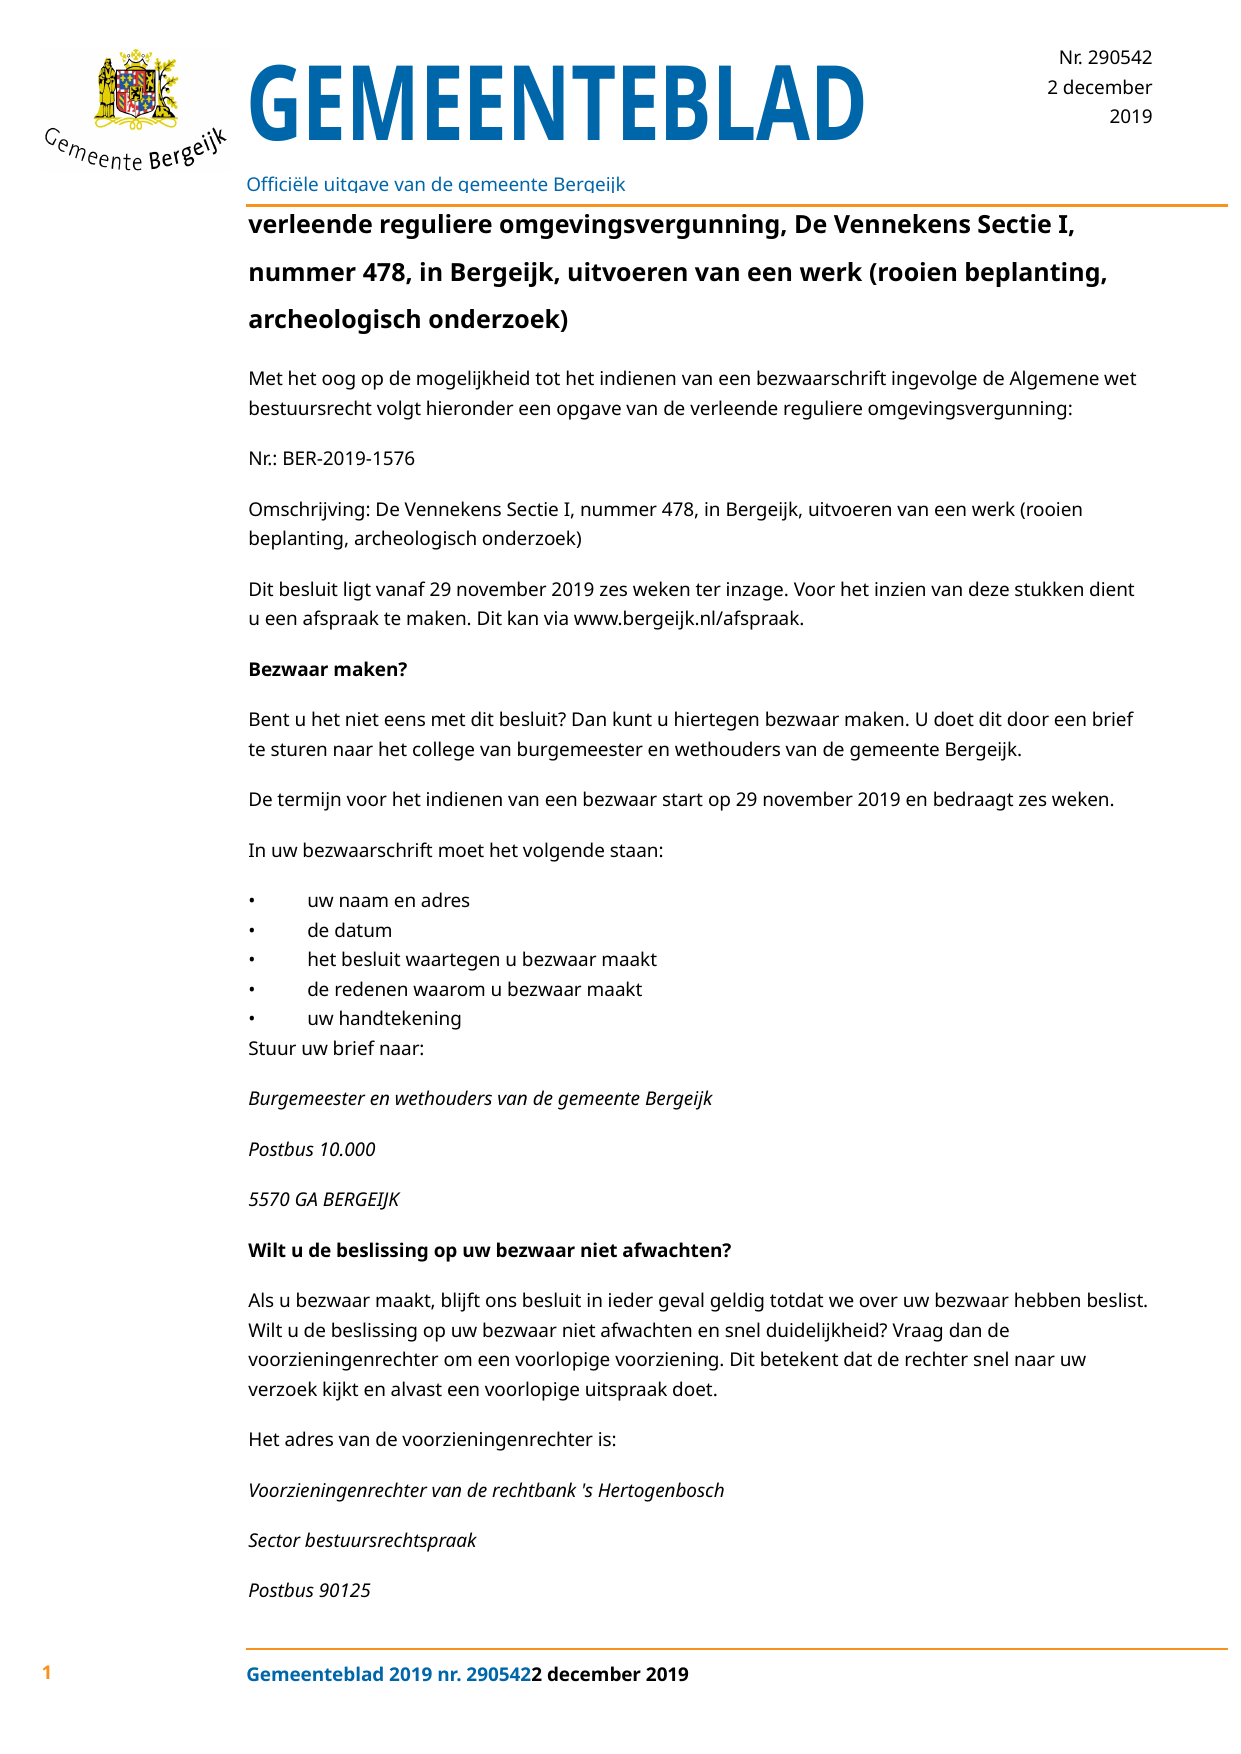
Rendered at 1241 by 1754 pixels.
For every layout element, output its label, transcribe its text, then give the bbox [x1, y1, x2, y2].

text Voorzieningenrechter van de rechtbank 's Hertogenbosch [248, 1477, 1152, 1502]
text Postbus 90125 [248, 1578, 1152, 1603]
text De termijn voor het indienen van een bezwaar start op 29 november 2019 en bedraagt zes weken. [248, 786, 1152, 812]
text verleende reguliere omgevingsvergunning, De Vennekens Sectie I, nummer 478, in Bergeijk, uitvoeren van een werk (rooien beplanting, archeologisch onderzoek) [248, 207, 1152, 336]
text Sector bestuursrechtspraak [248, 1527, 1152, 1553]
text In uw bezwaarschrift moet het volgende staan: [248, 837, 1152, 862]
list uw naam en adres [248, 887, 1152, 913]
text Bezwaar maken? [248, 656, 1152, 682]
list uw handtekening [248, 1006, 1152, 1031]
text Burgemeester en wethouders van de gemeente Bergeijk [248, 1086, 1152, 1111]
text Als u bezwaar maakt, blijft ons besluit in ieder geval geldig totdat we over uw bezwaar hebben beslist. Wilt u de beslissing op uw bezwaar niet afwachten en snel duidelijkheid? Vraag dan de voorzieningenrechter om een voorlopige voorziening. Dit betekent dat de rechter snel naar uw verzoek kijkt en alvast een voorlopige uitspraak doet. [248, 1287, 1152, 1402]
text Het adres van de voorzieningenrechter is: [248, 1426, 1152, 1452]
picture [41, 47, 231, 172]
text Bent u het niet eens met dit besluit? Dan kunt u hiertegen bezwaar maken. U doet dit door een brief te sturen naar het college van burgemeester en wethouders van de gemeente Bergeijk. [248, 706, 1152, 762]
text Omschrijving: De Vennekens Sectie I, nummer 478, in Bergeijk, uitvoeren van een werk (rooien beplanting, archeologisch onderzoek) [248, 496, 1152, 551]
text Nr.: BER-2019-1576 [248, 446, 1152, 471]
text Postbus 10.000 [248, 1136, 1152, 1162]
list het besluit waartegen u bezwaar maakt [248, 946, 1152, 972]
list de datum [248, 917, 1152, 942]
text Dit besluit ligt vanaf 29 november 2019 zes weken ter inzage. Voor het inzien van deze stukken dient u een afspraak te maken. Dit kan via www.bergeijk.nl/afspraak. [248, 576, 1152, 631]
text 5570 GA BERGEIJK [248, 1186, 1152, 1212]
text Stuur uw brief naar: [248, 1035, 1152, 1061]
text Met het oog op de mogelijkheid tot het indienen van een bezwaarschrift ingevolge de Algemene wet bestuursrecht volgt hieronder een opgave van de verleende reguliere omgevingsvergunning: [248, 366, 1152, 421]
text Wilt u de beslissing op uw bezwaar niet afwachten? [248, 1237, 1152, 1262]
list de redenen waarom u bezwaar maakt [248, 976, 1152, 1002]
